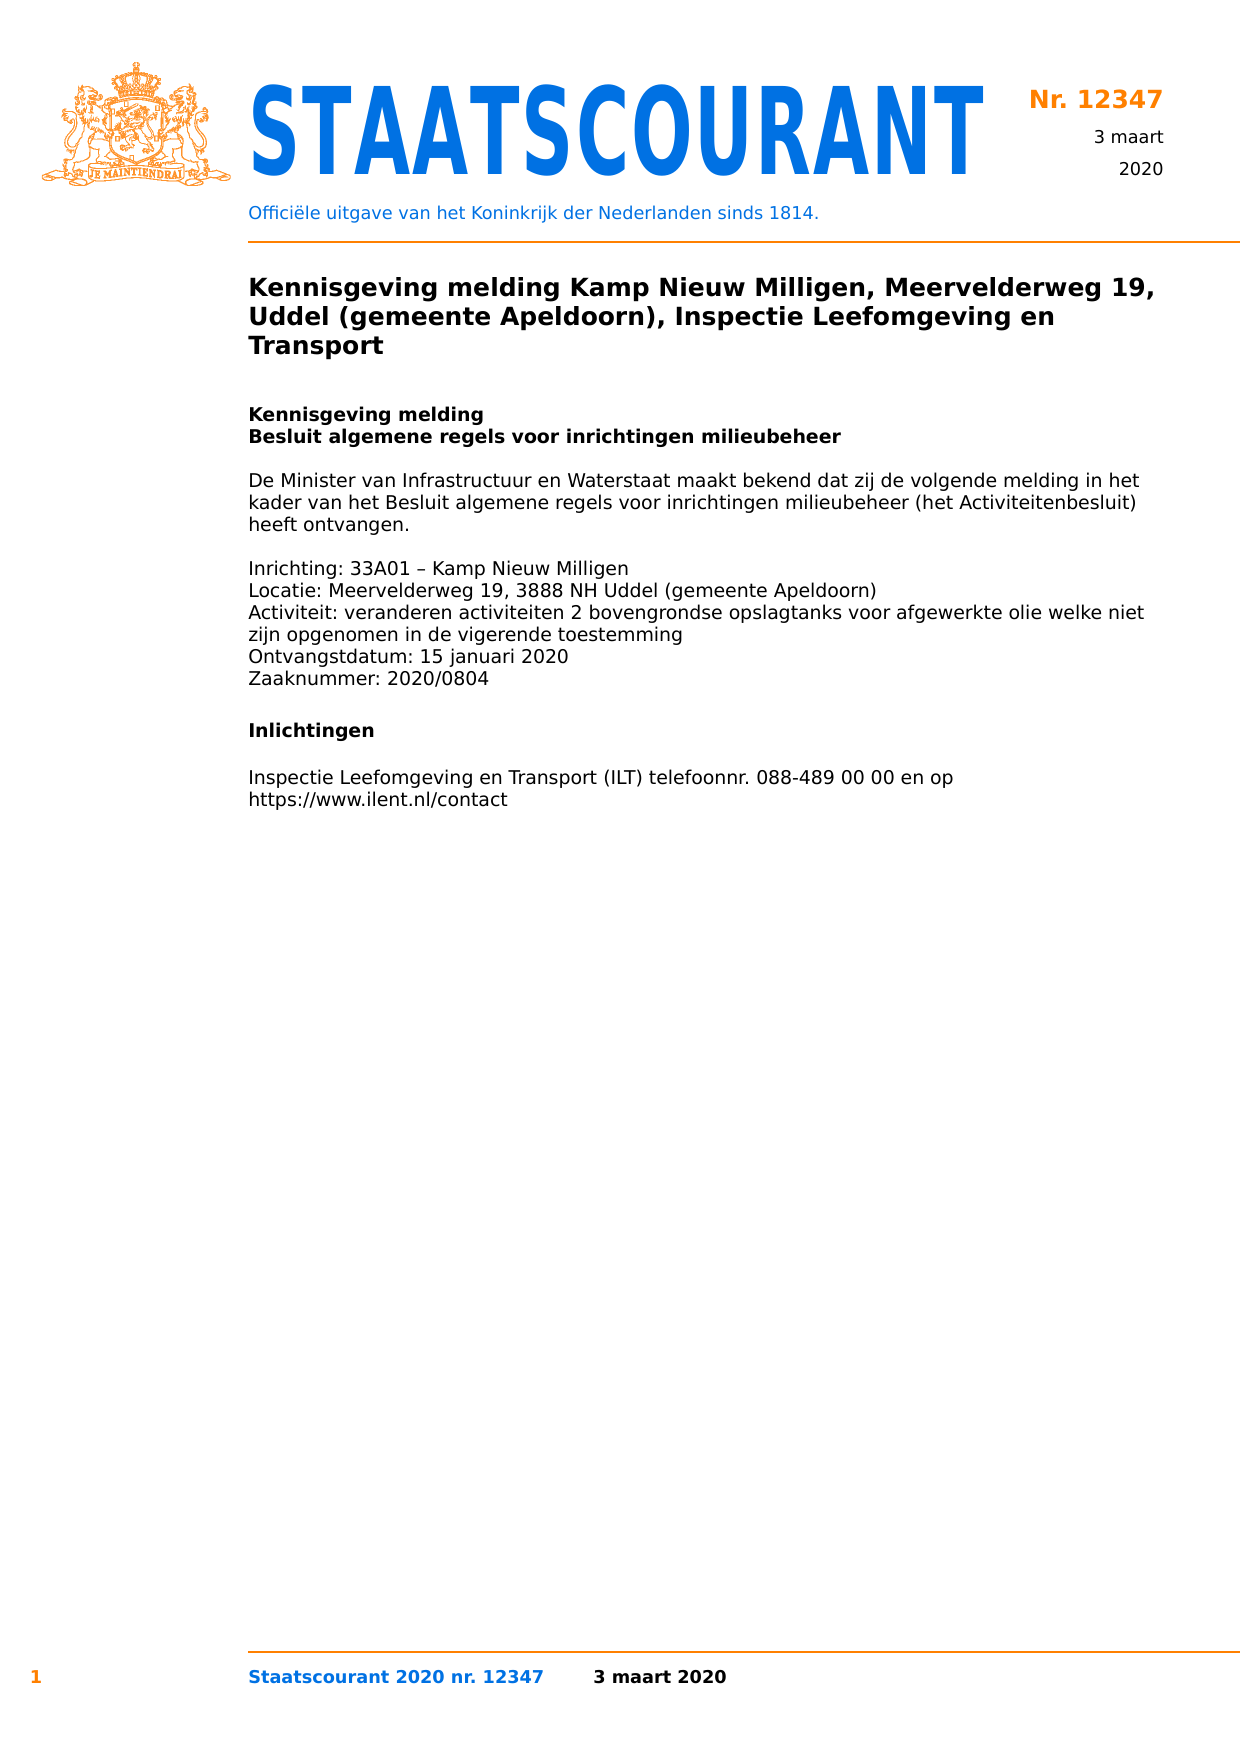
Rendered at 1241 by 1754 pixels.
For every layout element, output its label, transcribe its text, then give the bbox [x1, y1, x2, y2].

table_cell 2020 [998, 153, 1240, 203]
text Kennisgeving melding [248, 404, 1163, 426]
text Besluit algemene regels voor inrichtingen milieubeheer [248, 426, 1163, 448]
text Inrichting: 33A01 – Kamp Nieuw Milligen [248, 558, 1163, 580]
text Activiteit: veranderen activiteiten 2 bovengrondse opslagtanks voor afgewerkte olie welke niet zijn opgenomen in de vigerende toestemming [248, 602, 1163, 646]
table_cell Officiële uitgave van het Koninkrijk der Nederlanden sinds 1814. [248, 203, 1240, 241]
table_header Nr. 12347 [998, 62, 1240, 121]
subtitle Kennisgeving melding Kamp Nieuw Milligen, Meervelderweg 19, Uddel (gemeente Apeldoorn), Inspectie Leefomgeving en Transport [248, 273, 1163, 361]
text De Minister van Infrastructuur en Waterstaat maakt bekend dat zij de volgende melding in het kader van het Besluit algemene regels voor inrichtingen milieubeheer (het Activiteitenbesluit) heeft ontvangen. [248, 470, 1163, 536]
picture [41, 62, 231, 186]
text Locatie: Meervelderweg 19, 3888 NH Uddel (gemeente Apeldoorn) [248, 580, 1163, 602]
text Ontvangstdatum: 15 januari 2020 [248, 646, 1163, 668]
text Inspectie Leefomgeving en Transport (ILT) telefoonnr. 088-489 00 00 en op https://www.ilent.nl/contact [248, 767, 1163, 811]
table_header STAATSCOURANT [248, 62, 998, 203]
table_cell 3 maart [998, 121, 1240, 153]
text Zaaknummer: 2020/0804 [248, 668, 1163, 690]
table_header [25, 62, 248, 241]
subtitle Inlichtingen [248, 720, 1163, 742]
